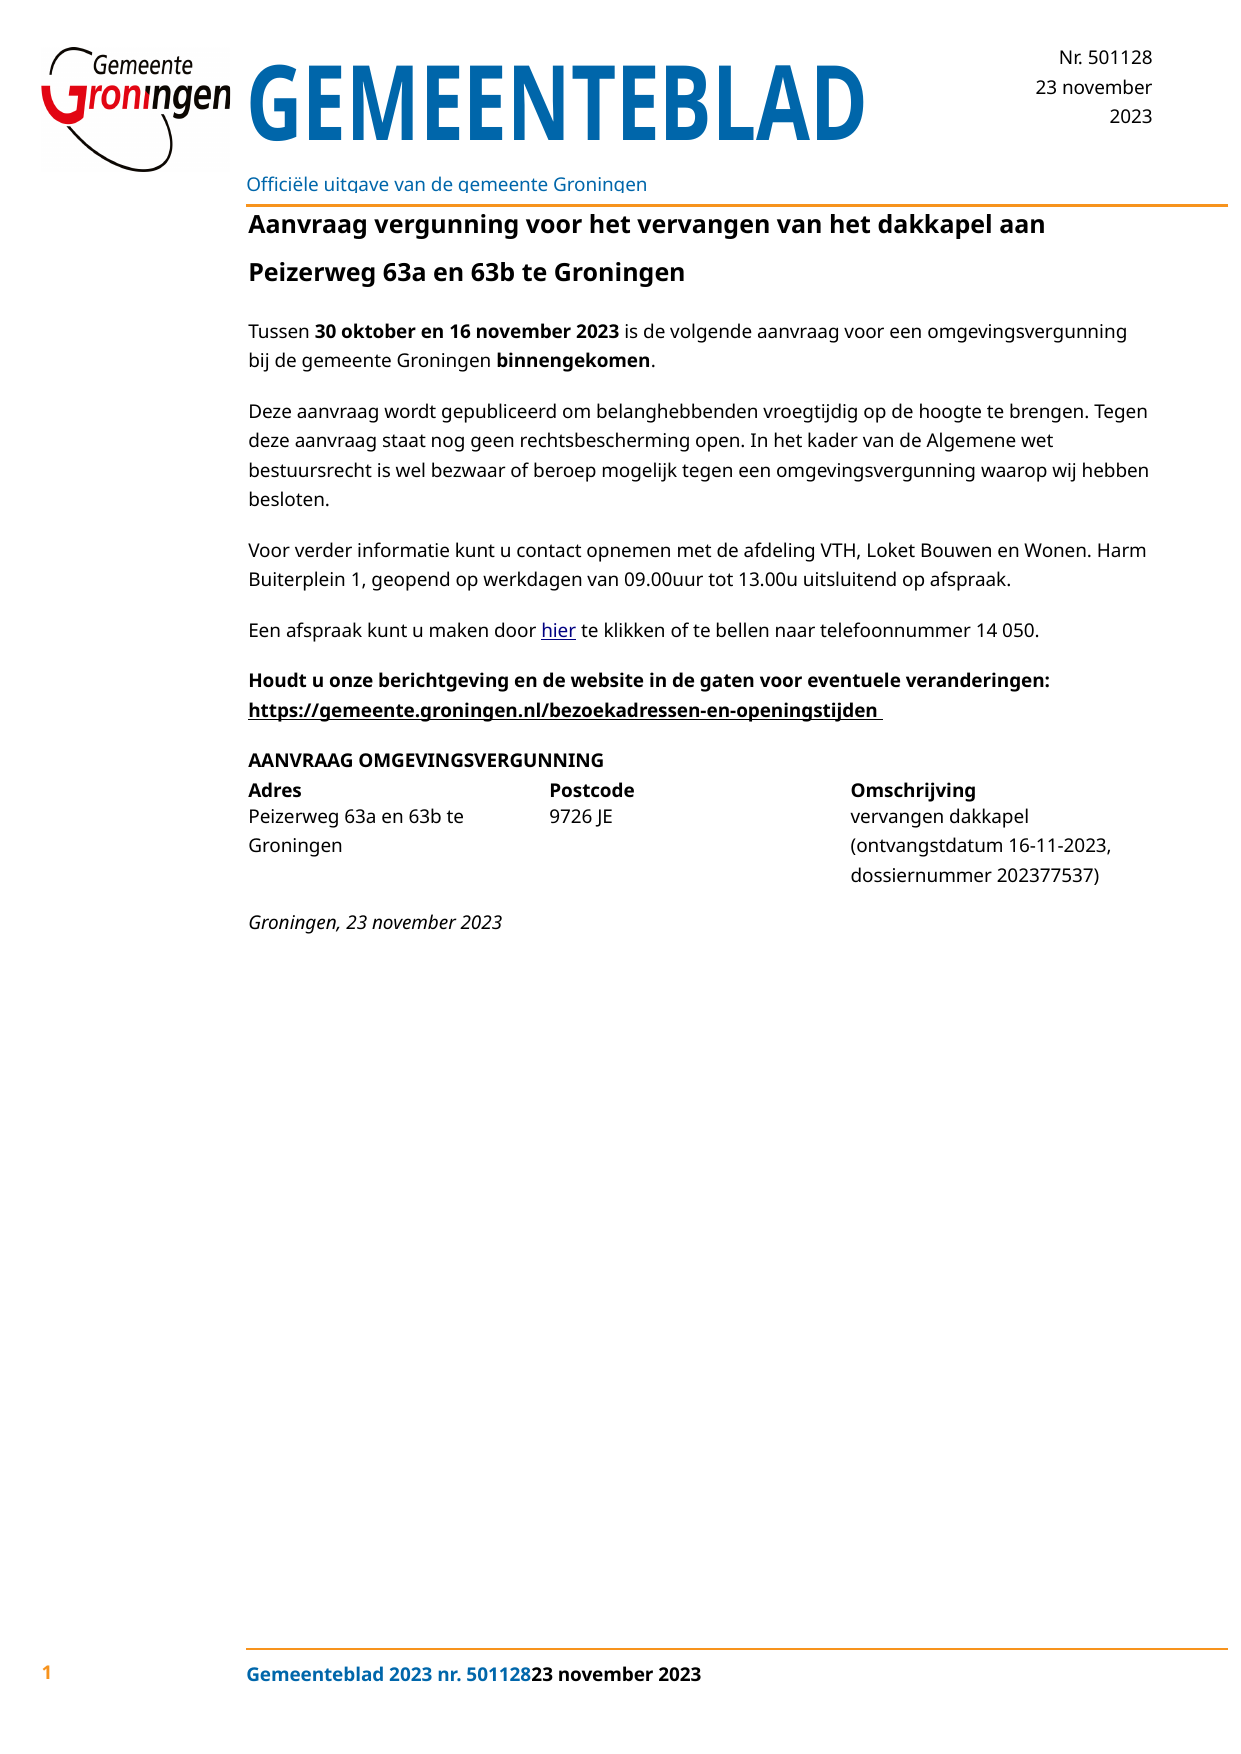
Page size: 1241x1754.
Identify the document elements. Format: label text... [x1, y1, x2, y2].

text Voor verder informatie kunt u contact opnemen met de afdeling VTH, Loket Bouwen en Wonen. Harm Buiterplein 1, geopend op werkdagen van 09.00uur tot 13.00u uitsluitend op afspraak. [248, 537, 1152, 592]
text Een afspraak kunt u maken door hier te klikken of te bellen naar telefoonnummer 14 050. [248, 617, 1152, 643]
text Groningen, 23 november 2023 [248, 909, 1152, 935]
text Aanvraag vergunning voor het vervangen van het dakkapel aan Peizerweg 63a en 63b te Groningen [248, 207, 1152, 288]
table_cell Peizerweg 63a en 63b te Groningen [248, 803, 549, 888]
text Deze aanvraag wordt gepubliceerd om belanghebbenden vroegtijdig op de hoogte te brengen. Tegen deze aanvraag staat nog geen rechtsbescherming open. In het kader van de Algemene wet bestuursrecht is wel bezwaar of beroep mogelijk tegen een omgevingsvergunning waarop wij hebben besloten. [248, 398, 1152, 512]
text Houdt u onze berichtgeving en de website in de gaten voor eventuele veranderingen: https://gemeente.groningen.nl/bezoekadressen-en-openingstijden [248, 667, 1152, 723]
picture [41, 47, 231, 172]
table_header Omschrijving [850, 777, 1152, 803]
table_cell vervangen dakkapel (ontvangstdatum 16-11-2023, dossiernummer 202377537) [850, 803, 1152, 888]
text Tussen 30 oktober en 16 november 2023 is de volgende aanvraag voor een omgevingsvergunning bij de gemeente Groningen binnengekomen. [248, 318, 1152, 373]
table_cell 9726 JE [549, 803, 850, 888]
table_header Postcode [549, 777, 850, 803]
table_header Adres [248, 777, 549, 803]
text AANVRAAG OMGEVINGSVERGUNNING [248, 747, 1152, 773]
